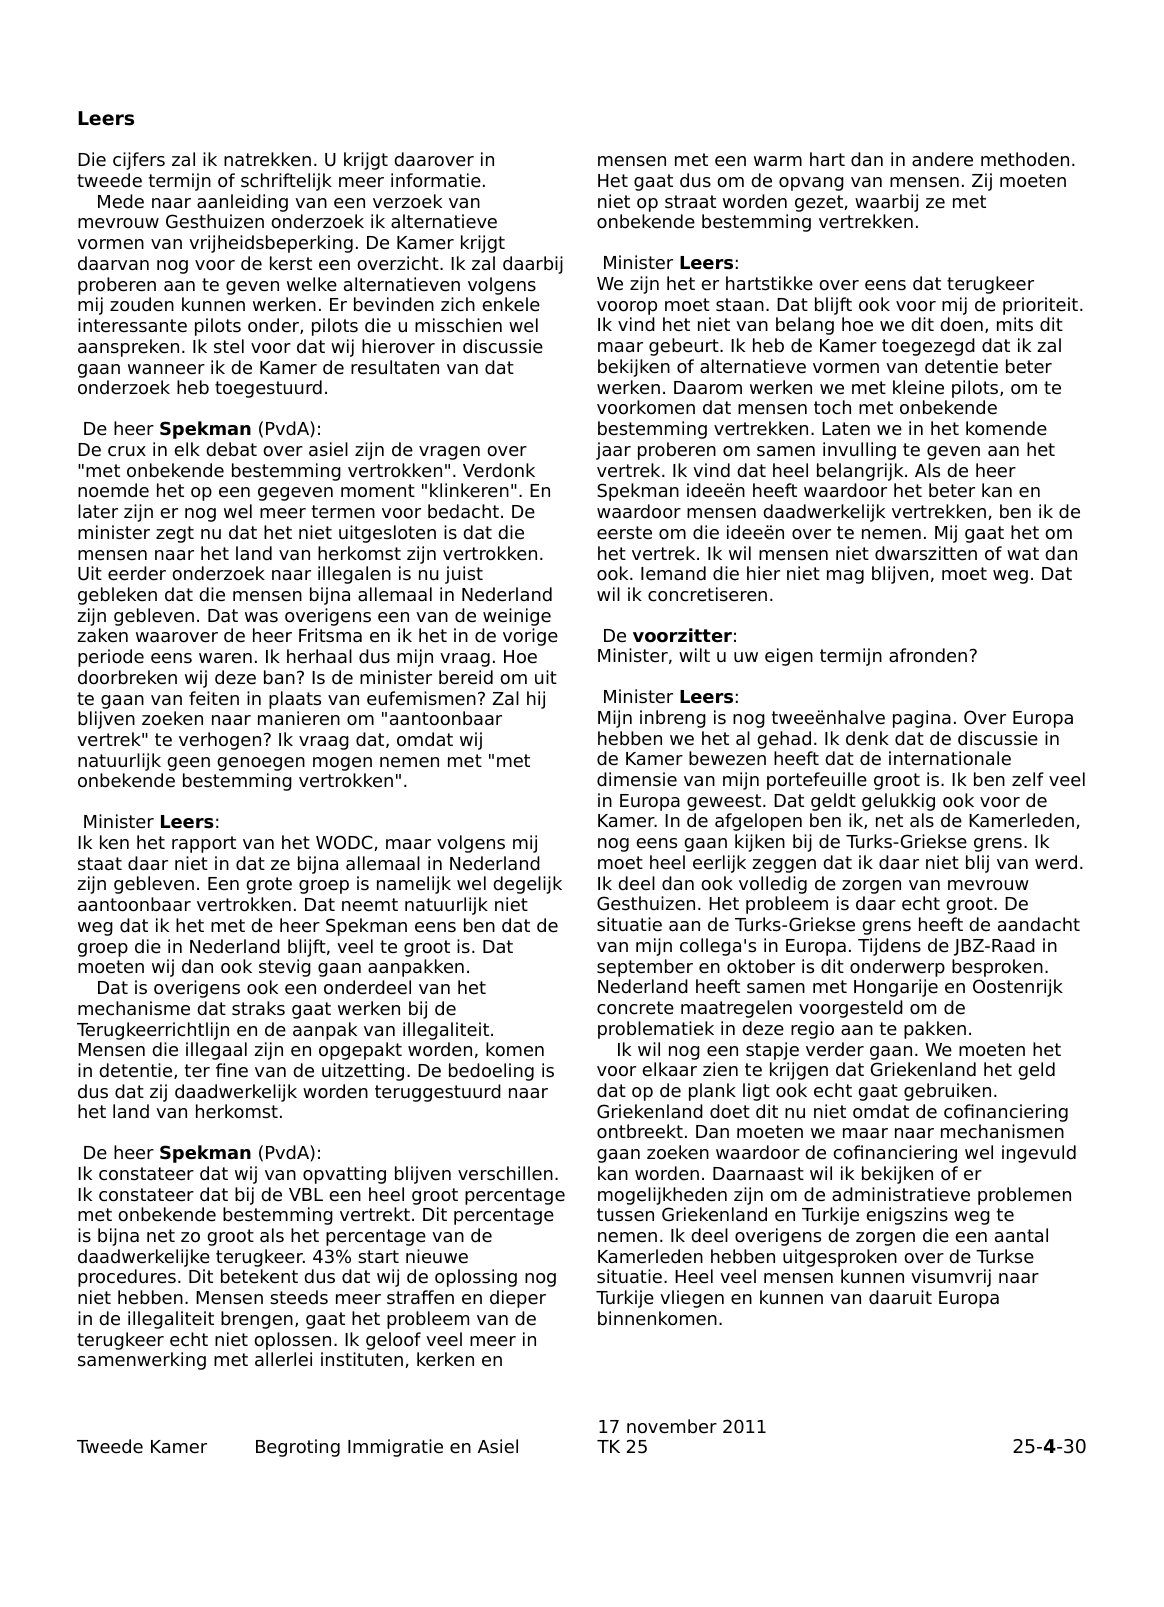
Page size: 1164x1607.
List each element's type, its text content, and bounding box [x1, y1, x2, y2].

text Mede naar aanleiding van een verzoek van mevrouw Gesthuizen onderzoek ik alternatieve vormen van vrijheidsbeperking. De Kamer krijgt daarvan nog voor de kerst een overzicht. Ik zal daarbij proberen aan te geven welke alternatieven volgens mij zouden kunnen werken. Er bevinden zich enkele interessante pilots onder, pilots die u misschien wel aanspreken. Ik stel voor dat wij hierover in discussie gaan wanneer ik de Kamer de resultaten van dat onderzoek heb toegestuurd. [77, 192, 567, 399]
text Dat is overigens ook een onderdeel van het mechanisme dat straks gaat werken bij de Terugkeerrichtlijn en de aanpak van illegaliteit. Mensen die illegaal zijn en opgepakt worden, komen in detentie, ter fine van de uitzetting. De bedoeling is dus dat zij daadwerkelijk worden teruggestuurd naar het land van herkomst. [77, 978, 567, 1123]
text Minister Leers: [596, 687, 1087, 708]
text Die cijfers zal ik natrekken. U krijgt daarover in tweede termijn of schriftelijk meer informatie. [77, 150, 567, 192]
text We zijn het er hartstikke over eens dat terugkeer voorop moet staan. Dat blijft ook voor mij de prioriteit. Ik vind het niet van belang hoe we dit doen, mits dit maar gebeurt. Ik heb de Kamer toegezegd dat ik zal bekijken of alternatieve vormen van detentie beter werken. Daarom werken we met kleine pilots, om te voorkomen dat mensen toch met onbekende bestemming vertrekken. Laten we in het komende jaar proberen om samen invulling te geven aan het vertrek. Ik vind dat heel belangrijk. Als de heer Spekman ideeën heeft waardoor het beter kan en waardoor mensen daadwerkelijk vertrekken, ben ik de eerste om die ideeën over te nemen. Mij gaat het om het vertrek. Ik wil mensen niet dwarszitten of wat dan ook. Iemand die hier niet mag blijven, moet weg. Dat wil ik concretiseren. [596, 274, 1087, 606]
text De heer Spekman (PvdA): [77, 1143, 567, 1164]
text Minister Leers: [596, 253, 1087, 274]
text Minister Leers: [77, 812, 567, 833]
text De crux in elk debat over asiel zijn de vragen over "met onbekende bestemming vertrokken". Verdonk noemde het op een gegeven moment "klinkeren". En later zijn er nog wel meer termen voor bedacht. De minister zegt nu dat het niet uitgesloten is dat die mensen naar het land van herkomst zijn vertrokken. Uit eerder onderzoek naar illegalen is nu juist gebleken dat die mensen bijna allemaal in Nederland zijn gebleven. Dat was overigens een van de weinige zaken waarover de heer Fritsma en ik het in de vorige periode eens waren. Ik herhaal dus mijn vraag. Hoe doorbreken wij deze ban? Is de minister bereid om uit te gaan van feiten in plaats van eufemismen? Zal hij blijven zoeken naar manieren om "aantoonbaar vertrek" te verhogen? Ik vraag dat, omdat wij natuurlijk geen genoegen mogen nemen met "met onbekende bestemming vertrokken". [77, 440, 567, 792]
text Ik ken het rapport van het WODC, maar volgens mij staat daar niet in dat ze bijna allemaal in Nederland zijn gebleven. Een grote groep is namelijk wel degelijk aantoonbaar vertrokken. Dat neemt natuurlijk niet weg dat ik het met de heer Spekman eens ben dat de groep die in Nederland blijft, veel te groot is. Dat moeten wij dan ook stevig gaan aanpakken. [77, 833, 567, 978]
text Ik wil nog een stapje verder gaan. We moeten het voor elkaar zien te krijgen dat Griekenland het geld dat op de plank ligt ook echt gaat gebruiken. Griekenland doet dit nu niet omdat de cofinanciering ontbreekt. Dan moeten we maar naar mechanismen gaan zoeken waardoor de cofinanciering wel ingevuld kan worden. Daarnaast wil ik bekijken of er mogelijkheden zijn om de administratieve problemen tussen Griekenland en Turkije enigszins weg te nemen. Ik deel overigens de zorgen die een aantal Kamerleden hebben uitgesproken over de Turkse situatie. Heel veel mensen kunnen visumvrij naar Turkije vliegen en kunnen van daaruit Europa binnenkomen. [596, 1039, 1087, 1329]
text Mijn inbreng is nog tweeënhalve pagina. Over Europa hebben we het al gehad. Ik denk dat de discussie in de Kamer bewezen heeft dat de internationale dimensie van mijn portefeuille groot is. Ik ben zelf veel in Europa geweest. Dat geldt gelukkig ook voor de Kamer. In de afgelopen ben ik, net als de Kamerleden, nog eens gaan kijken bij de Turks-Griekse grens. Ik moet heel eerlijk zeggen dat ik daar niet blij van werd. Ik deel dan ook volledig de zorgen van mevrouw Gesthuizen. Het probleem is daar echt groot. De situatie aan de Turks-Griekse grens heeft de aandacht van mijn collega's in Europa. Tijdens de JBZ-Raad in september en oktober is dit onderwerp besproken. Nederland heeft samen met Hongarije en Oostenrijk concrete maatregelen voorgesteld om de problematiek in deze regio aan te pakken. [596, 708, 1087, 1039]
text De voorzitter: [596, 626, 1087, 646]
text De heer Spekman (PvdA): [77, 419, 567, 440]
text Minister, wilt u uw eigen termijn afronden? [596, 646, 1087, 667]
text Ik constateer dat wij van opvatting blijven verschillen. Ik constateer dat bij de VBL een heel groot percentage met onbekende bestemming vertrekt. Dit percentage is bijna net zo groot als het percentage van de daadwerkelijke terugkeer. 43% start nieuwe procedures. Dit betekent dus dat wij de oplossing nog niet hebben. Mensen steeds meer straffen en dieper in de illegaliteit brengen, gaat het probleem van de terugkeer echt niet oplossen. Ik geloof veel meer in samenwerking met allerlei instituten, kerken en [77, 1164, 567, 1371]
text mensen met een warm hart dan in andere methoden. Het gaat dus om de opvang van mensen. Zij moeten niet op straat worden gezet, waarbij ze met onbekende bestemming vertrekken. [596, 150, 1087, 233]
